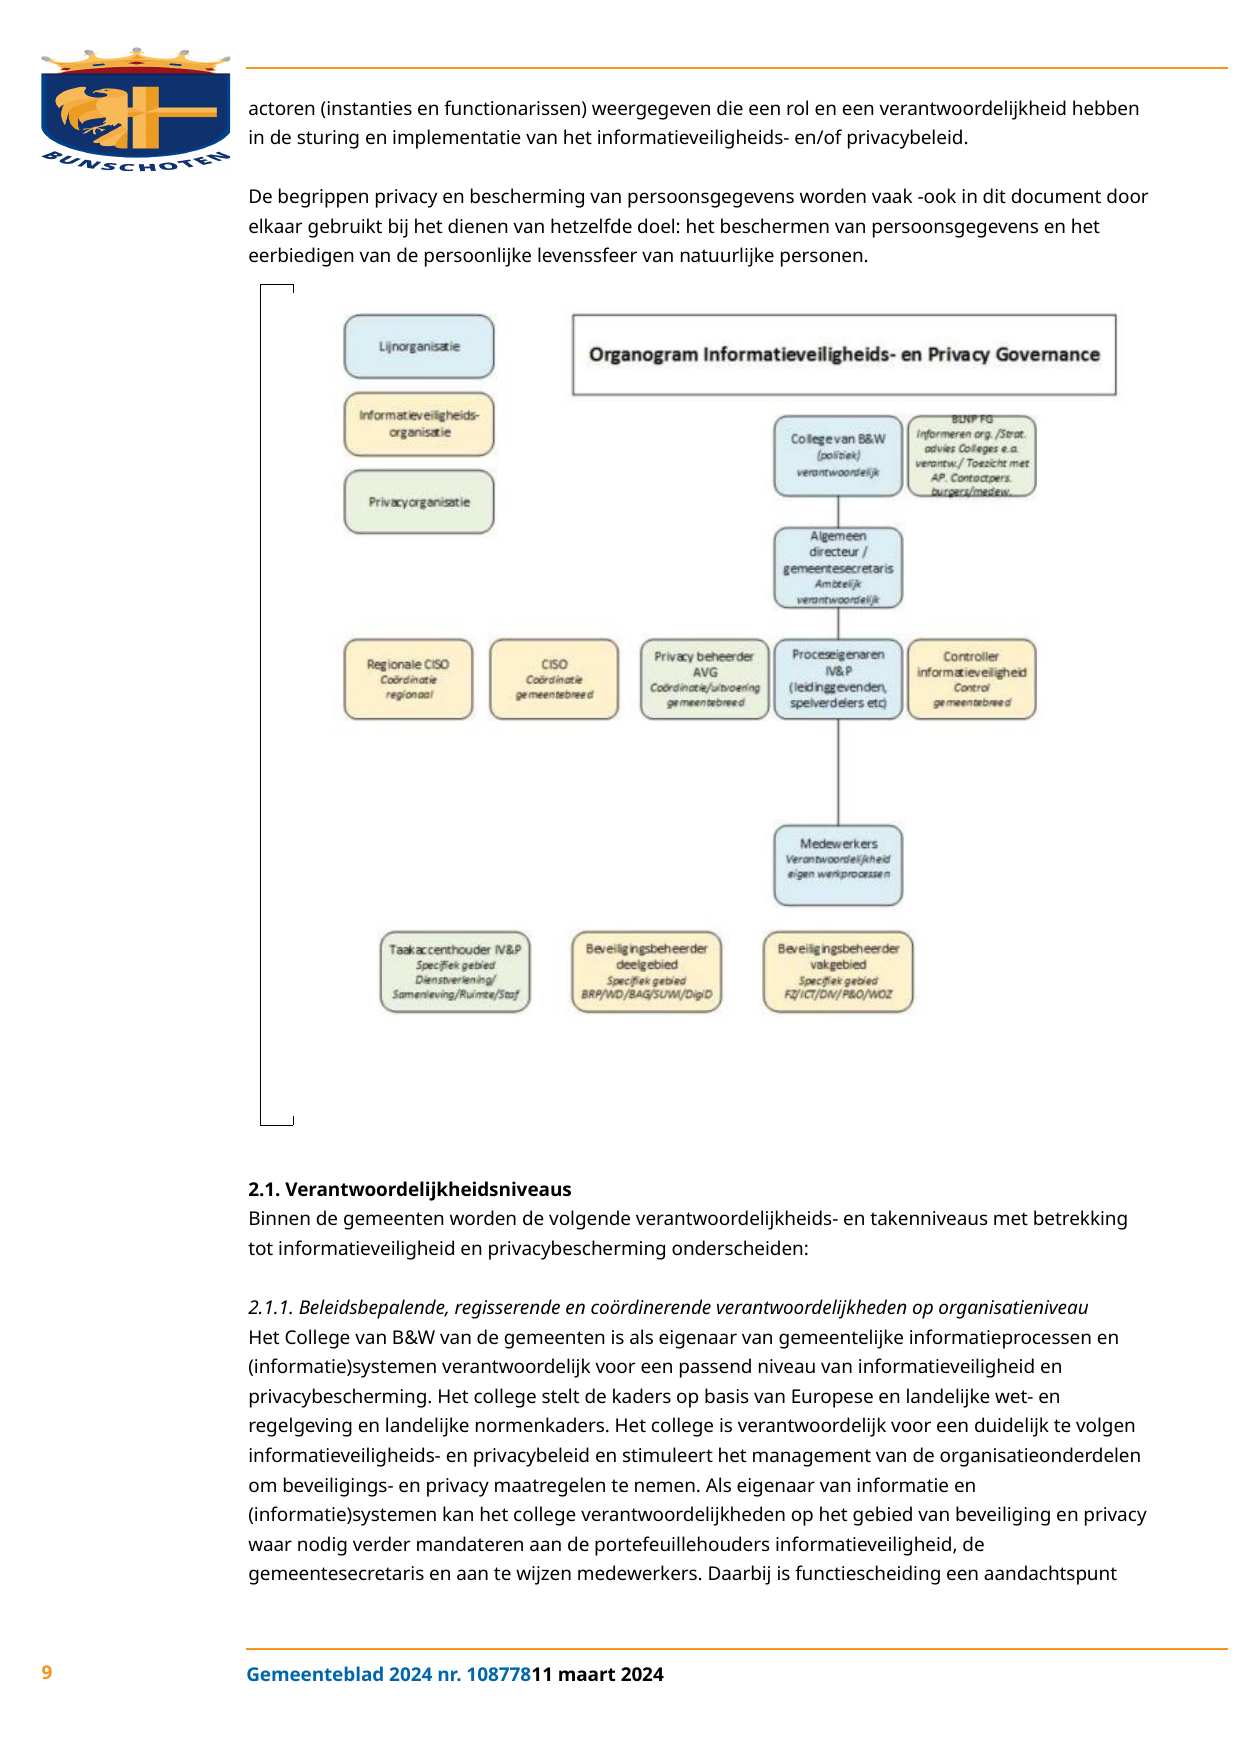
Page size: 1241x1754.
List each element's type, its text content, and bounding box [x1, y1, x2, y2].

text De begrippen privacy en bescherming van persoonsgegevens worden vaak -ook in dit document­ door elkaar gebruikt bij het dienen van hetzelfde doel: het beschermen van persoonsgegevens en het eerbiedigen van de persoonlijke levenssfeer van natuurlijke personen. [248, 183, 1152, 268]
text Binnen de gemeenten worden de volgende verantwoordelijkheids- en takenniveaus met betrekking tot informatieveiligheid en privacybescherming onderscheiden: [248, 1206, 1152, 1261]
text 2.1.1. Beleidsbepalende, regisserende en coördinerende verantwoordelijkheden op organisatieniveau [248, 1294, 1152, 1320]
text actoren (instanties en functionarissen) weergegeven die een rol en een verantwoordelijkheid hebben in de sturing en implementatie van het informatieveiligheids- en/of privacybeleid. [248, 95, 1152, 150]
text Het College van B&W van de gemeenten is als eigenaar van gemeentelijke informatieprocessen en (informatie)systemen verantwoordelijk voor een passend niveau van informatieveiligheid en privacybescherming. Het college stelt de kaders op basis van Europese en landelijke wet- en regelgeving en landelijke normenkaders. Het college is verantwoordelijk voor een duidelijk te volgen informatieveiligheids- en privacybeleid en stimuleert het management van de organisatieonderdelen om beveiligings- en privacy maatregelen te nemen. Als eigenaar van informatie en (informatie)systemen kan het college verantwoordelijkheden op het gebied van beveiliging en privacy waar nodig verder mandateren aan de portefeuillehouders informatieveiligheid, de gemeentesecretaris en aan te wijzen medewerkers. Daarbij is functiescheiding een aandachtspunt [248, 1324, 1152, 1586]
picture [268, 293, 1173, 1116]
picture [41, 47, 231, 172]
text 2.1. Verantwoordelijkheidsniveaus [248, 1176, 1152, 1202]
